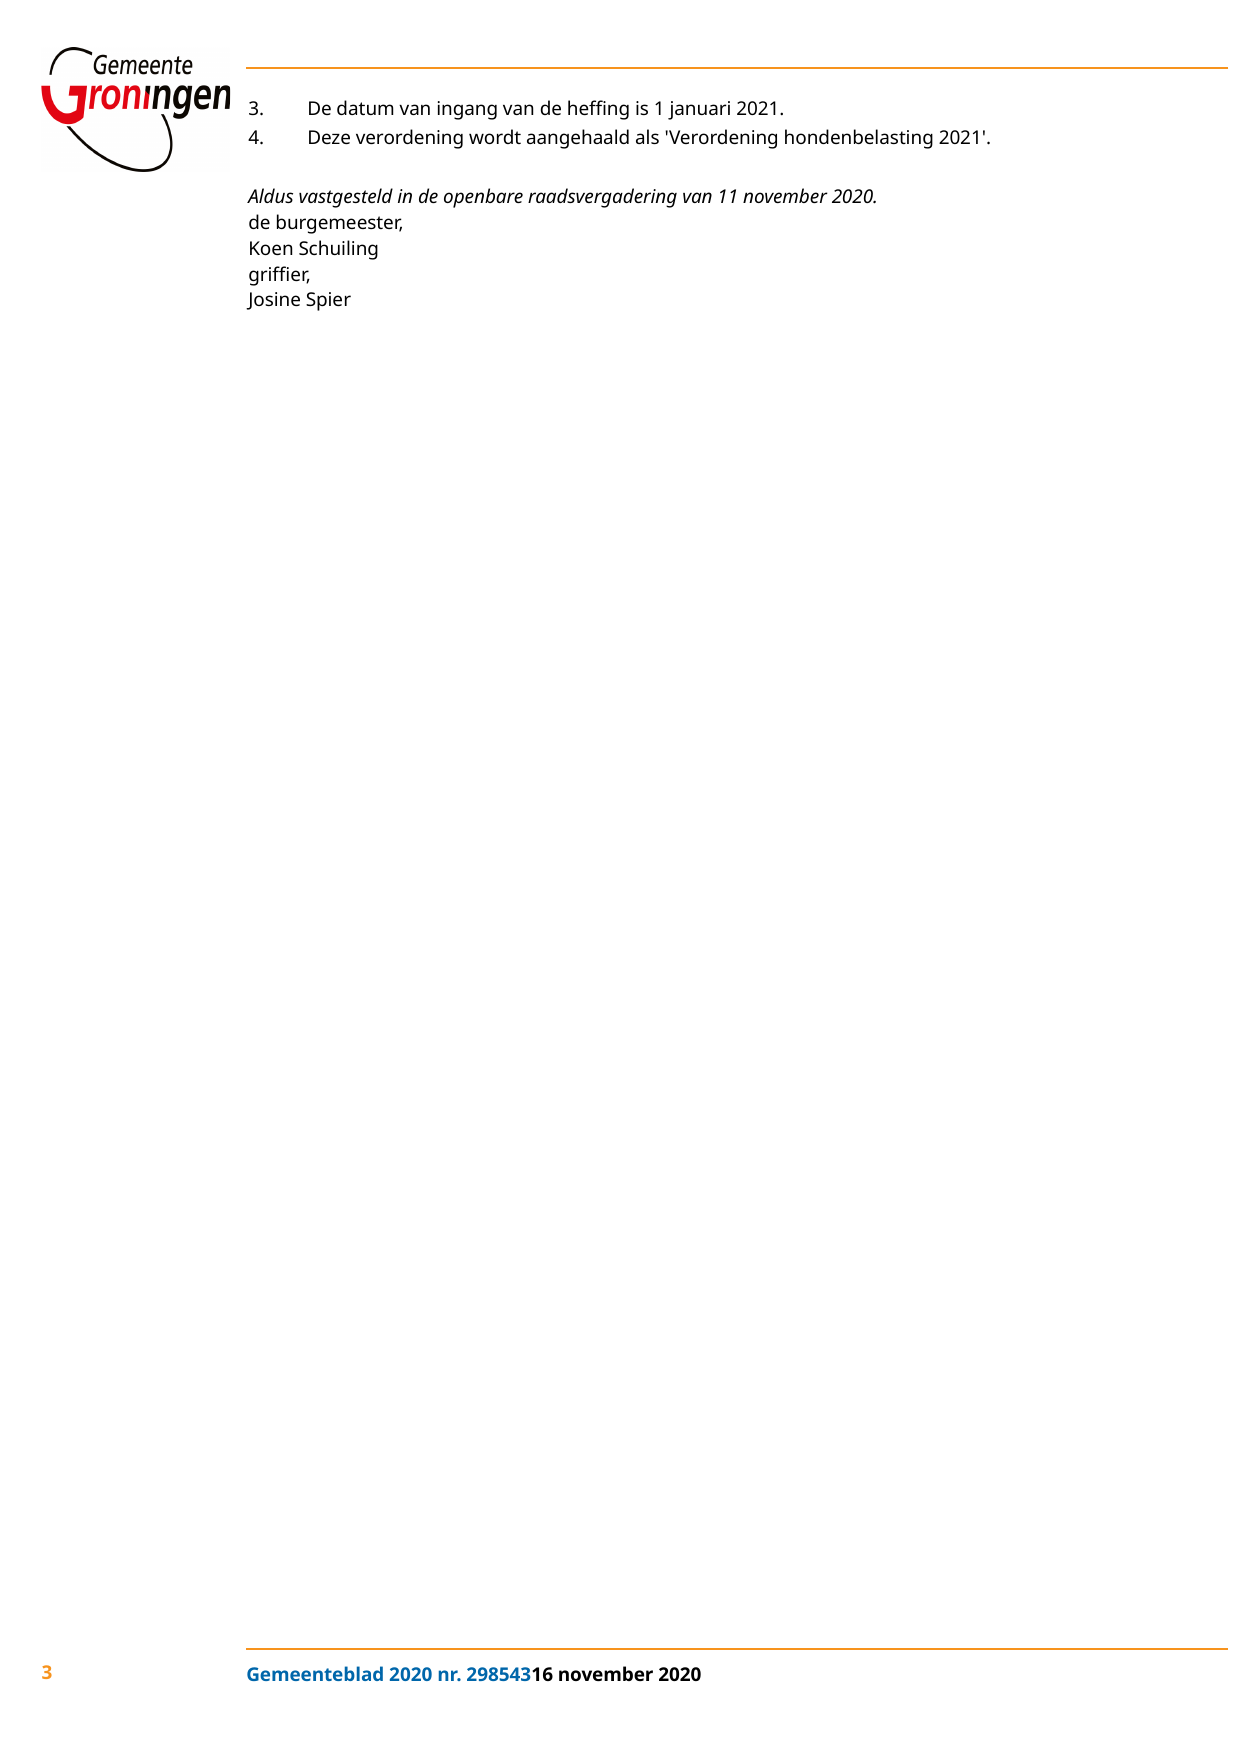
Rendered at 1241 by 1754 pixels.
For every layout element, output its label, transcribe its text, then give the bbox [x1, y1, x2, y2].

list Deze verordening wordt aangehaald als 'Verordening hondenbelasting 2021'. [248, 124, 1152, 150]
text griffier, [248, 261, 1152, 286]
text de burgemeester, [248, 209, 1152, 235]
text Koen Schuiling [248, 235, 1152, 261]
text Josine Spier [248, 286, 1152, 312]
text Aldus vastgesteld in de openbare raadsvergadering van 11 november 2020. [248, 183, 1152, 209]
picture [41, 47, 231, 172]
list De datum van ingang van de heffing is 1 januari 2021. [248, 95, 1152, 121]
